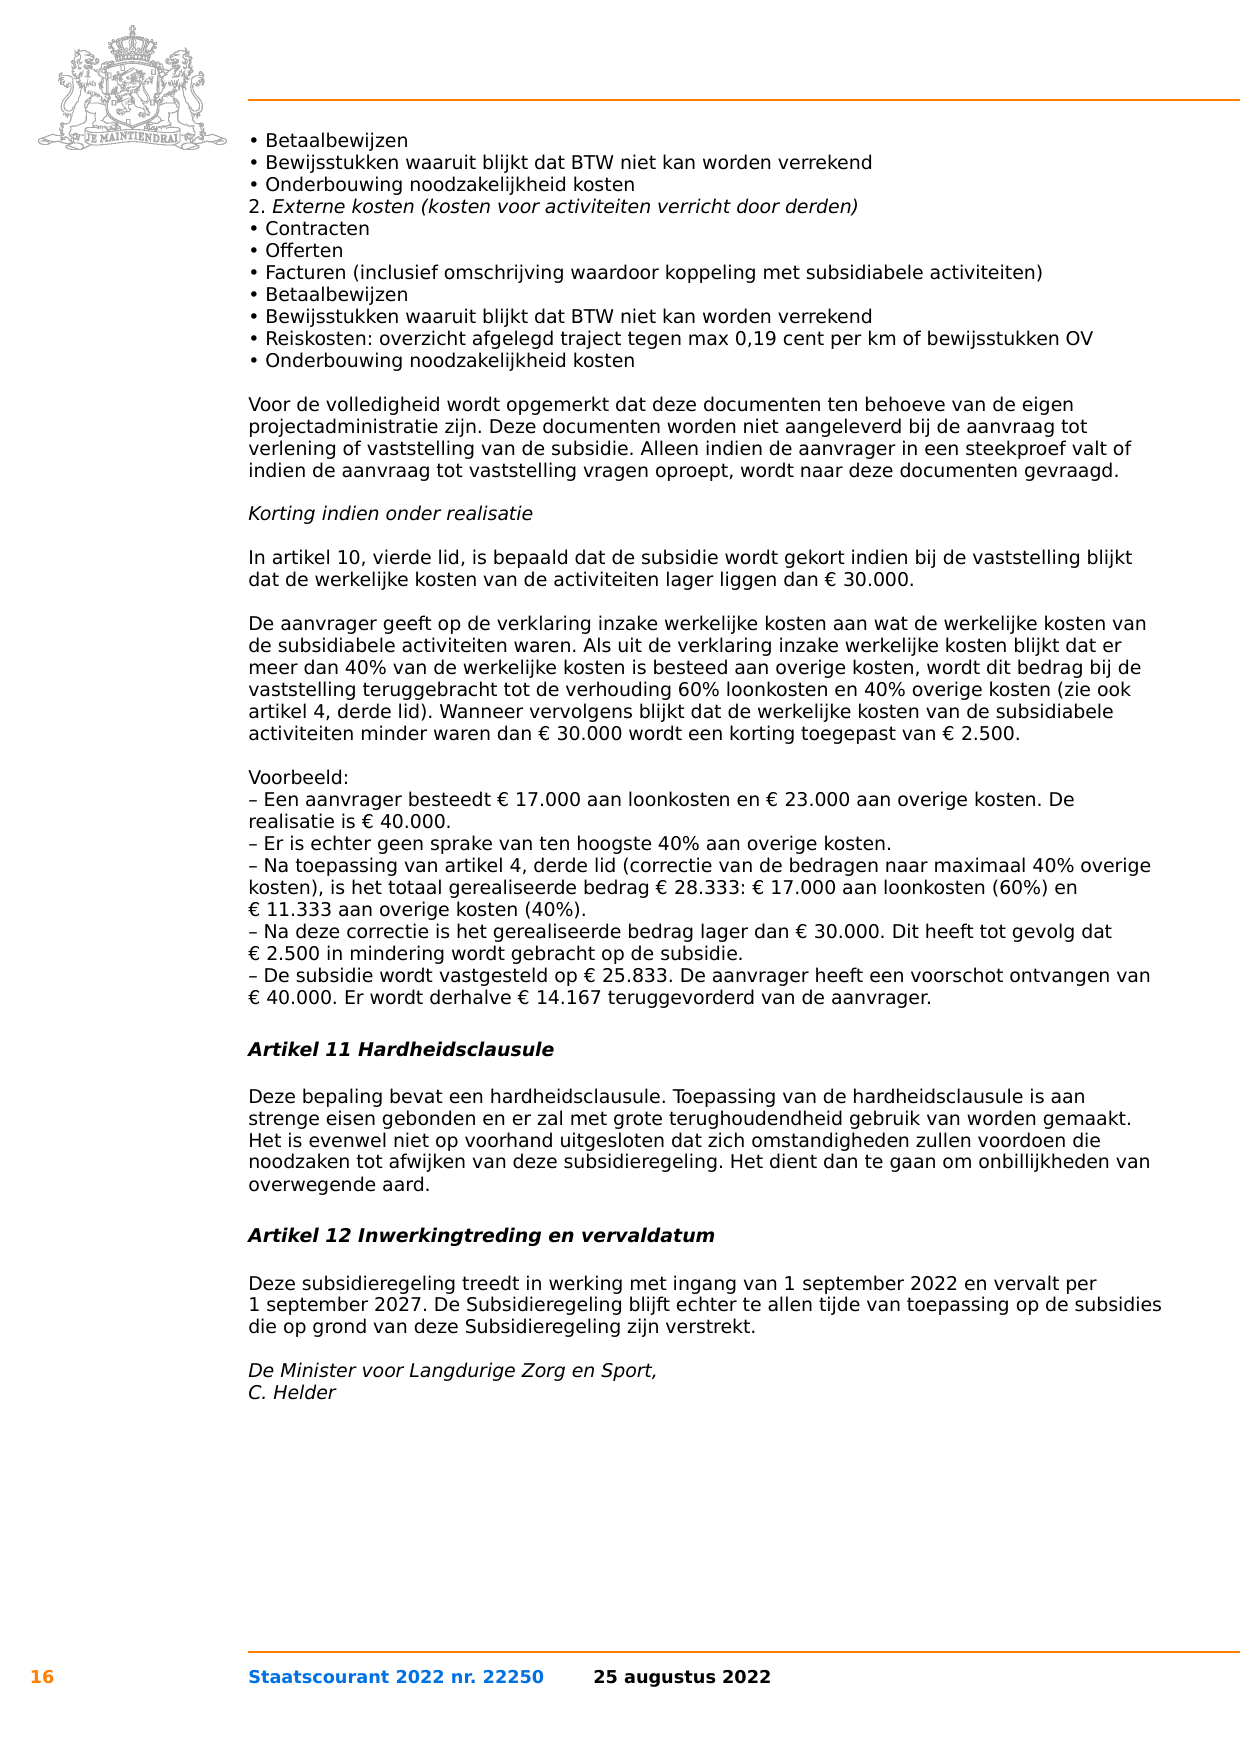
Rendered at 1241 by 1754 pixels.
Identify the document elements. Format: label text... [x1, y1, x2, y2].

text • Onderbouwing noodzakelijkheid kosten [248, 350, 1163, 372]
text Deze bepaling bevat een hardheidsclausule. Toepassing van de hardheidsclausule is aan strenge eisen gebonden en er zal met grote terughoudendheid gebruik van worden gemaakt. Het is evenwel niet op voorhand uitgesloten dat zich omstandigheden zullen voordoen die noodzaken tot afwijken van deze subsidieregeling. Het dient dan te gaan om onbillijkheden van overwegende aard. [248, 1086, 1163, 1195]
text • Betaalbewijzen [248, 284, 1163, 306]
text • Reiskosten: overzicht afgelegd traject tegen max 0,19 cent per km of bewijsstukken OV [248, 328, 1163, 350]
text • Bewijsstukken waaruit blijkt dat BTW niet kan worden verrekend [248, 306, 1163, 328]
text • Facturen (inclusief omschrijving waardoor koppeling met subsidiabele activiteiten) [248, 262, 1163, 284]
text • Offerten [248, 240, 1163, 262]
text – De subsidie wordt vastgesteld op € 25.833. De aanvrager heeft een voorschot ontvangen van € 40.000. Er wordt derhalve € 14.167 teruggevorderd van de aanvrager. [248, 964, 1163, 1008]
text • Bewijsstukken waaruit blijkt dat BTW niet kan worden verrekend [248, 152, 1163, 174]
text 2. Externe kosten (kosten voor activiteiten verricht door derden) [248, 196, 1163, 218]
text In artikel 10, vierde lid, is bepaald dat de subsidie wordt gekort indien bij de vaststelling blijkt dat de werkelijke kosten van de activiteiten lager liggen dan € 30.000. [248, 547, 1163, 591]
picture [38, 25, 227, 150]
text • Onderbouwing noodzakelijkheid kosten [248, 174, 1163, 196]
text Voor de volledigheid wordt opgemerkt dat deze documenten ten behoeve van de eigen projectadministratie zijn. Deze documenten worden niet aangeleverd bij de aanvraag tot verlening of vaststelling van de subsidie. Alleen indien de aanvrager in een steekproef valt of indien de aanvraag tot vaststelling vragen oproept, wordt naar deze documenten gevraagd. [248, 393, 1163, 481]
text Voorbeeld: [248, 767, 1163, 789]
text Deze subsidieregeling treedt in werking met ingang van 1 september 2022 en vervalt per 1 september 2027. De Subsidieregeling blijft echter te allen tijde van toepassing op de subsidies die op grond van deze Subsidieregeling zijn verstrekt. [248, 1272, 1163, 1338]
subtitle Korting indien onder realisatie [248, 503, 1163, 525]
text De Minister voor Langdurige Zorg en Sport, C. Helder [248, 1360, 1163, 1404]
text – Na deze correctie is het gerealiseerde bedrag lager dan € 30.000. Dit heeft tot gevolg dat € 2.500 in mindering wordt gebracht op de subsidie. [248, 921, 1163, 964]
text – Een aanvrager besteedt € 17.000 aan loonkosten en € 23.000 aan overige kosten. De realisatie is € 40.000. [248, 789, 1163, 833]
text – Er is echter geen sprake van ten hoogste 40% aan overige kosten. [248, 833, 1163, 855]
text – Na toepassing van artikel 4, derde lid (correctie van de bedragen naar maximaal 40% overige kosten), is het totaal gerealiseerde bedrag € 28.333: € 17.000 aan loonkosten (60%) en € 11.333 aan overige kosten (40%). [248, 855, 1163, 921]
text • Betaalbewijzen [248, 130, 1163, 152]
subtitle Artikel 12 Inwerkingtreding en vervaldatum [248, 1225, 1163, 1247]
text • Contracten [248, 218, 1163, 240]
subtitle Artikel 11 Hardheidsclausule [248, 1038, 1163, 1061]
text De aanvrager geeft op de verklaring inzake werkelijke kosten aan wat de werkelijke kosten van de subsidiabele activiteiten waren. Als uit de verklaring inzake werkelijke kosten blijkt dat er meer dan 40% van de werkelijke kosten is besteed aan overige kosten, wordt dit bedrag bij de vaststelling teruggebracht tot de verhouding 60% loonkosten en 40% overige kosten (zie ook artikel 4, derde lid). Wanneer vervolgens blijkt dat de werkelijke kosten van de subsidiabele activiteiten minder waren dan € 30.000 wordt een korting toegepast van € 2.500. [248, 613, 1163, 745]
